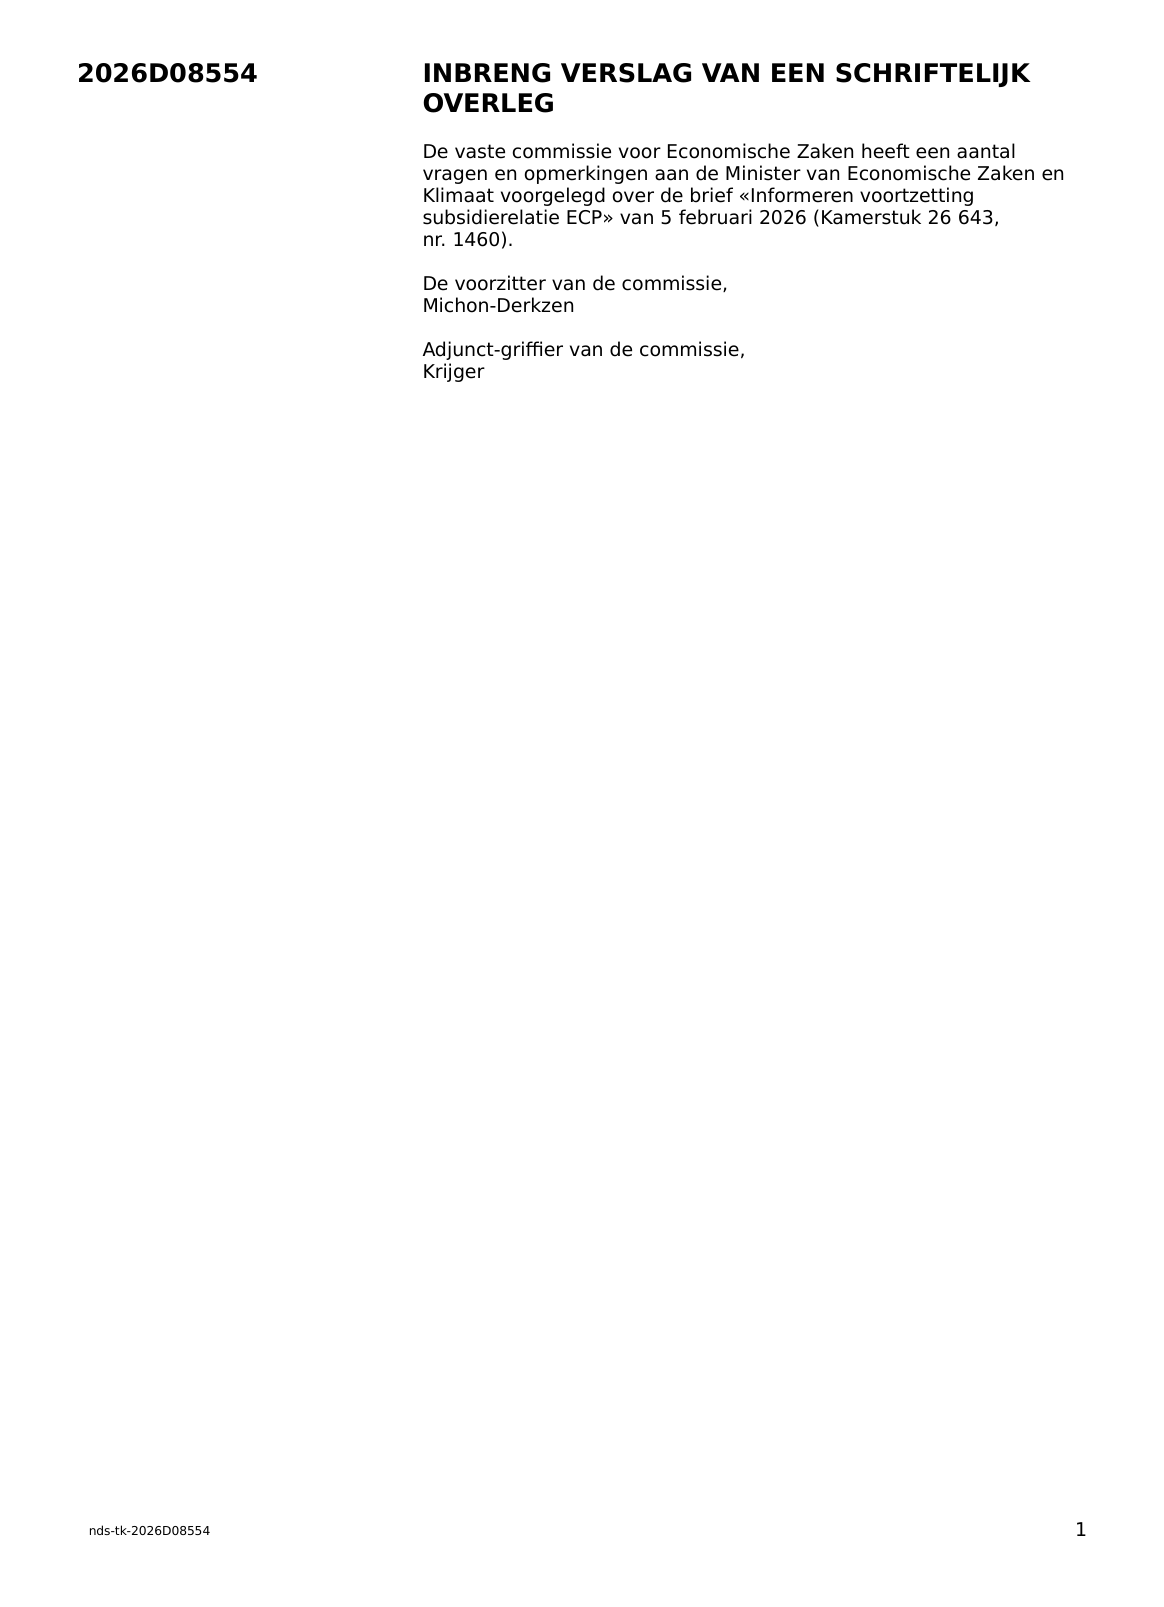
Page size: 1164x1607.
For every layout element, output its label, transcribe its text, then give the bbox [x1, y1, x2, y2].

text De vaste commissie voor Economische Zaken heeft een aantal vragen en opmerkingen aan de Minister van Economische Zaken en Klimaat voorgelegd over de brief «Informeren voortzetting subsidierelatie ECP» van 5 februari 2026 (Kamerstuk 26 643, nr. 1460). [422, 141, 1087, 251]
text Krijger [422, 361, 1087, 383]
text Adjunct-griffier van de commissie, [422, 339, 1087, 361]
text 2026D08554 INBRENG VERSLAG VAN EEN SCHRIFTELIJK OVERLEG [77, 59, 1087, 118]
text De voorzitter van de commissie, [422, 273, 1087, 295]
text nds-tk-2026D08554 [88, 1524, 323, 1538]
text Michon-Derkzen [422, 295, 1087, 317]
